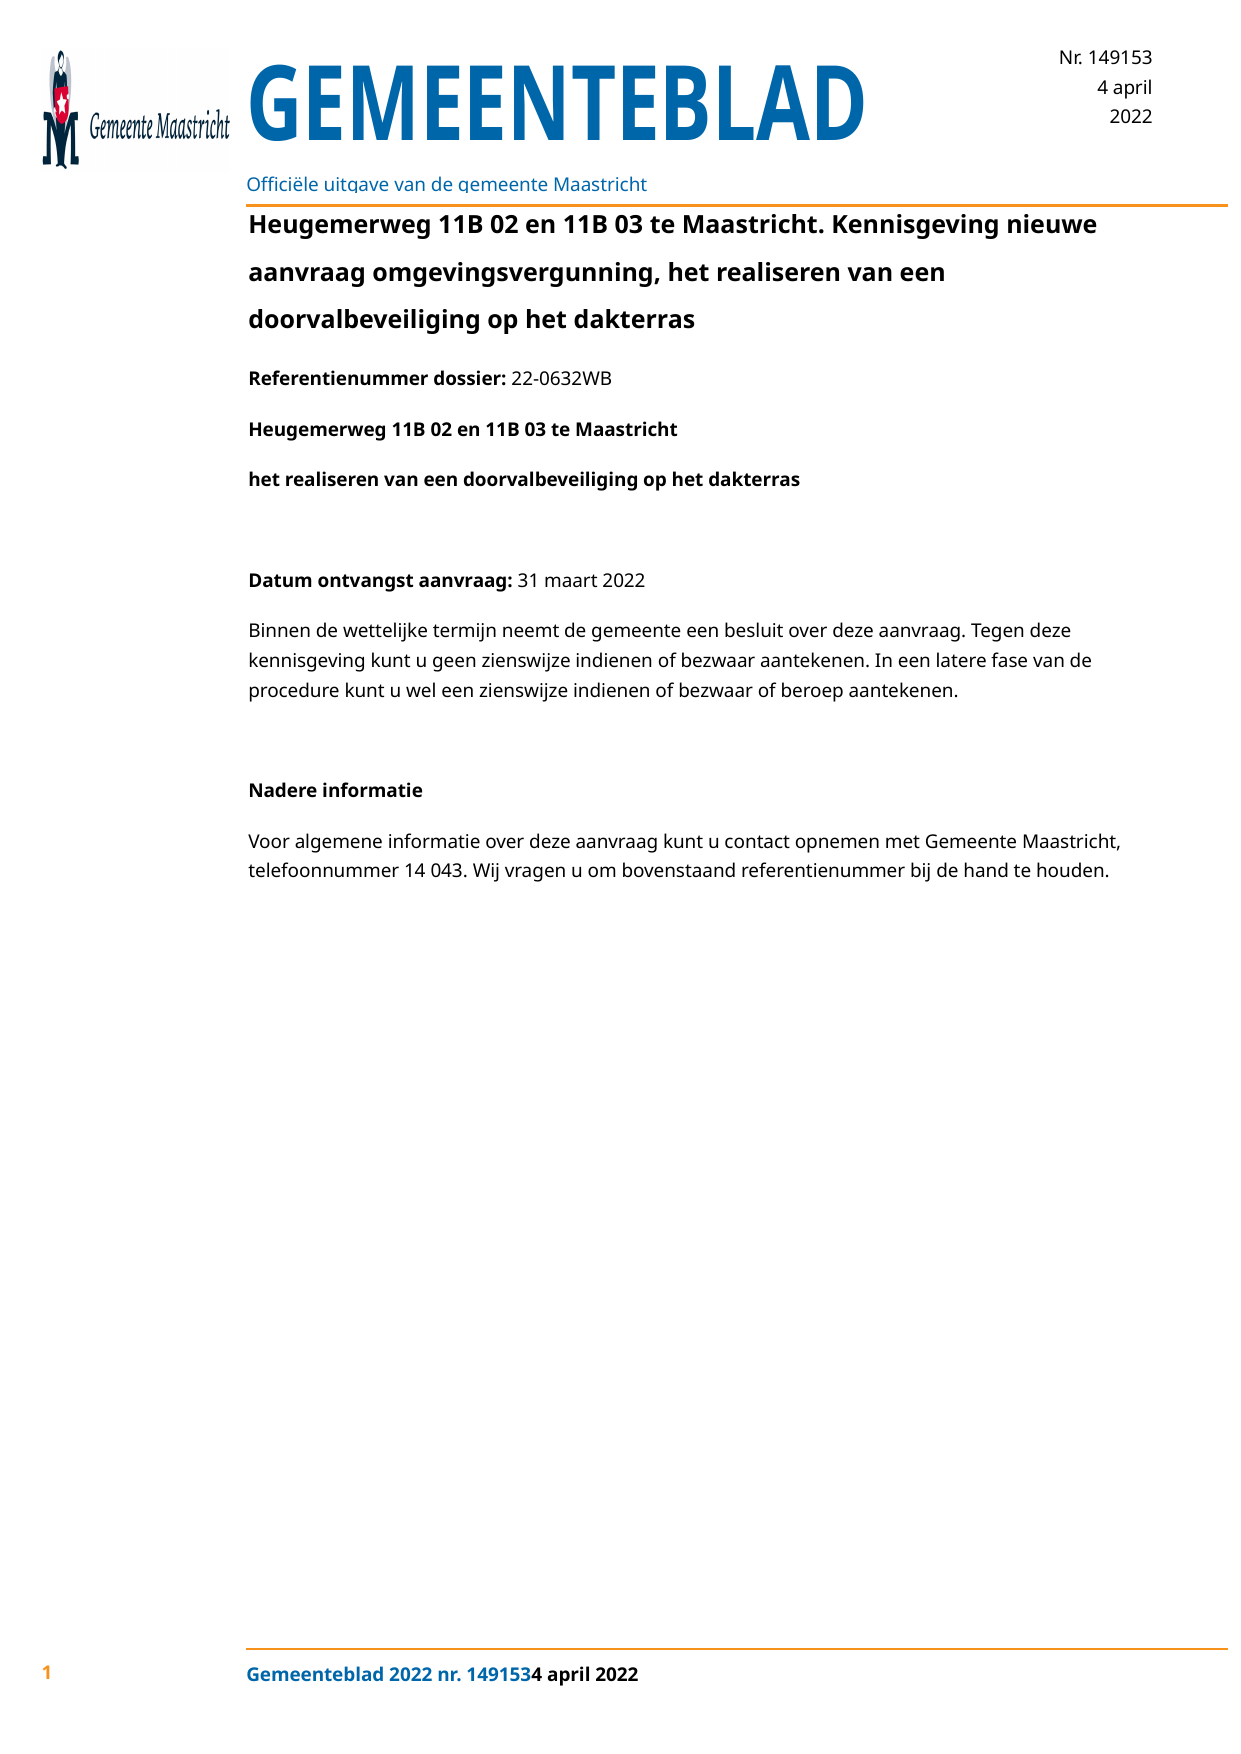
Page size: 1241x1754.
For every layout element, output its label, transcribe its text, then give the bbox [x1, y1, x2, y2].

text Heugemerweg 11B 02 en 11B 03 te Maastricht. Kennisgeving nieuwe aanvraag omgevingsvergunning, het realiseren van een doorvalbeveiliging op het dakterras [248, 207, 1152, 336]
text Nadere informatie [248, 778, 1152, 803]
text Heugemerweg 11B 02 en 11B 03 te Maastricht [248, 416, 1152, 442]
picture [41, 47, 231, 172]
text Referentienummer dossier: 22-0632WB [248, 366, 1152, 391]
text Binnen de wettelijke termijn neemt de gemeente een besluit over deze aanvraag. Tegen deze kennisgeving kunt u geen zienswijze indienen of bezwaar aantekenen. In een latere fase van de procedure kunt u wel een zienswijze indienen of bezwaar of beroep aantekenen. [248, 618, 1152, 702]
text Datum ontvangst aanvraag: 31 maart 2022 [248, 567, 1152, 593]
text het realiseren van een doorvalbeveiliging op het dakterras [248, 466, 1152, 492]
text Voor algemene informatie over deze aanvraag kunt u contact opnemen met Gemeente Maastricht, telefoonnummer 14 043. Wij vragen u om bovenstaand referentienummer bij de hand te houden. [248, 828, 1152, 883]
